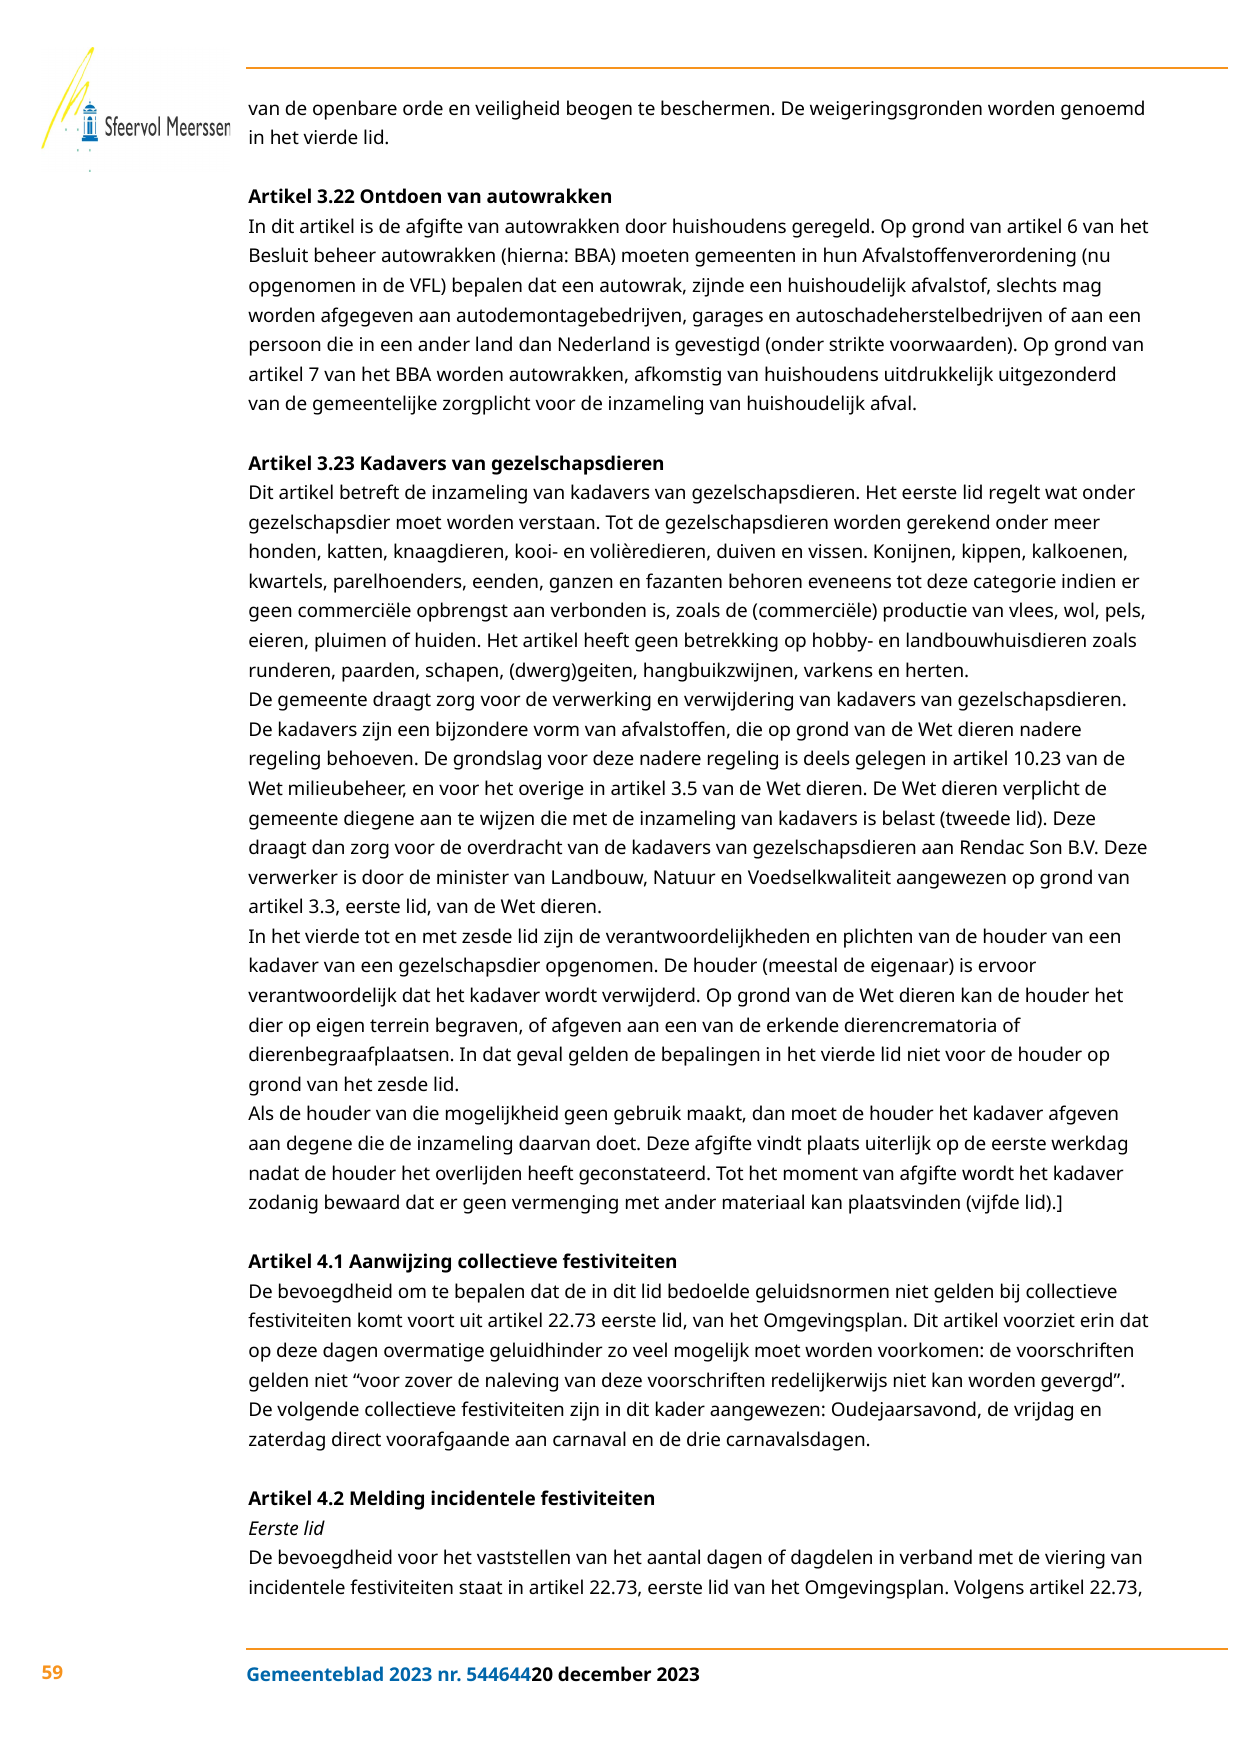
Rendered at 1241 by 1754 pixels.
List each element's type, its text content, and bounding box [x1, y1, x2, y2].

text van de openbare orde en veiligheid beogen te beschermen. De weigeringsgronden worden genoemd in het vierde lid. [248, 95, 1152, 150]
text De gemeente draagt zorg voor de verwerking en verwijdering van kadavers van gezelschapsdieren. De kadavers zijn een bijzondere vorm van afvalstoffen, die op grond van de Wet dieren nadere regeling behoeven. De grondslag voor deze nadere regeling is deels gelegen in artikel 10.23 van de Wet milieubeheer, en voor het overige in artikel 3.5 van de Wet dieren. De Wet dieren verplicht de gemeente diegene aan te wijzen die met de inzameling van kadavers is belast (tweede lid). Deze draagt dan zorg voor de overdracht van de kadavers van gezelschapsdieren aan Rendac Son B.V. Deze verwerker is door de minister van Landbouw, Natuur en Voedselkwaliteit aangewezen op grond van artikel 3.3, eerste lid, van de Wet dieren. [248, 686, 1152, 919]
text In dit artikel is de afgifte van autowrakken door huishoudens geregeld. Op grond van artikel 6 van het Besluit beheer autowrakken (hierna: BBA) moeten gemeenten in hun Afvalstoffenverordening (nu opgenomen in de VFL) bepalen dat een autowrak, zijnde een huishoudelijk afvalstof, slechts mag worden afgegeven aan autodemontagebedrijven, garages en autoschadeherstelbedrijven of aan een persoon die in een ander land dan Nederland is gevestigd (onder strikte voorwaarden). Op grond van artikel 7 van het BBA worden autowrakken, afkomstig van huishoudens uitdrukkelijk uitgezonderd van de gemeentelijke zorgplicht voor de inzameling van huishoudelijk afval. [248, 213, 1152, 416]
text Artikel 3.23 Kadavers van gezelschapsdieren [248, 450, 1152, 476]
text Artikel 3.22 Ontdoen van autowrakken [248, 183, 1152, 209]
text De bevoegdheid om te bepalen dat de in dit lid bedoelde geluidsnormen niet gelden bij collectieve festiviteiten komt voort uit artikel 22.73 eerste lid, van het Omgevingsplan. Dit artikel voorziet erin dat op deze dagen overmatige geluidhinder zo veel mogelijk moet worden voorkomen: de voorschriften gelden niet “voor zover de naleving van deze voorschriften redelijkerwijs niet kan worden gevergd”. De volgende collectieve festiviteiten zijn in dit kader aangewezen: Oudejaarsavond, de vrijdag en zaterdag direct voorafgaande aan carnaval en de drie carnavalsdagen. [248, 1278, 1152, 1452]
picture [41, 47, 231, 172]
text Als de houder van die mogelijkheid geen gebruik maakt, dan moet de houder het kadaver afgeven aan degene die de inzameling daarvan doet. Deze afgifte vindt plaats uiterlijk op de eerste werkdag nadat de houder het overlijden heeft geconstateerd. Tot het moment van afgifte wordt het kadaver zodanig bewaard dat er geen vermenging met ander materiaal kan plaatsvinden (vijfde lid).] [248, 1101, 1152, 1215]
text In het vierde tot en met zesde lid zijn de verantwoordelijkheden en plichten van de houder van een kadaver van een gezelschapsdier opgenomen. De houder (meestal de eigenaar) is ervoor verantwoordelijk dat het kadaver wordt verwijderd. Op grond van de Wet dieren kan de houder het dier op eigen terrein begraven, of afgeven aan een van de erkende dierencrematoria of dierenbegraafplaatsen. In dat geval gelden de bepalingen in het vierde lid niet voor de houder op grond van het zesde lid. [248, 923, 1152, 1097]
text Artikel 4.1 Aanwijzing collectieve festiviteiten [248, 1248, 1152, 1274]
text Eerste lid [248, 1515, 1152, 1541]
text Artikel 4.2 Melding incidentele festiviteiten [248, 1485, 1152, 1511]
text Dit artikel betreft de inzameling van kadavers van gezelschapsdieren. Het eerste lid regelt wat onder gezelschapsdier moet worden verstaan. Tot de gezelschapsdieren worden gerekend onder meer honden, katten, knaagdieren, kooi- en volièredieren, duiven en vissen. Konijnen, kippen, kalkoenen, kwartels, parelhoenders, eenden, ganzen en fazanten behoren eveneens tot deze categorie indien er geen commerciële opbrengst aan verbonden is, zoals de (commerciële) productie van vlees, wol, pels, eieren, pluimen of huiden. Het artikel heeft geen betrekking op hobby- en landbouwhuisdieren zoals runderen, paarden, schapen, (dwerg)geiten, hangbuikzwijnen, varkens en herten. [248, 479, 1152, 683]
text De bevoegdheid voor het vaststellen van het aantal dagen of dagdelen in verband met de viering van incidentele festiviteiten staat in artikel 22.73, eerste lid van het Omgevingsplan. Volgens artikel 22.73, [248, 1544, 1152, 1600]
